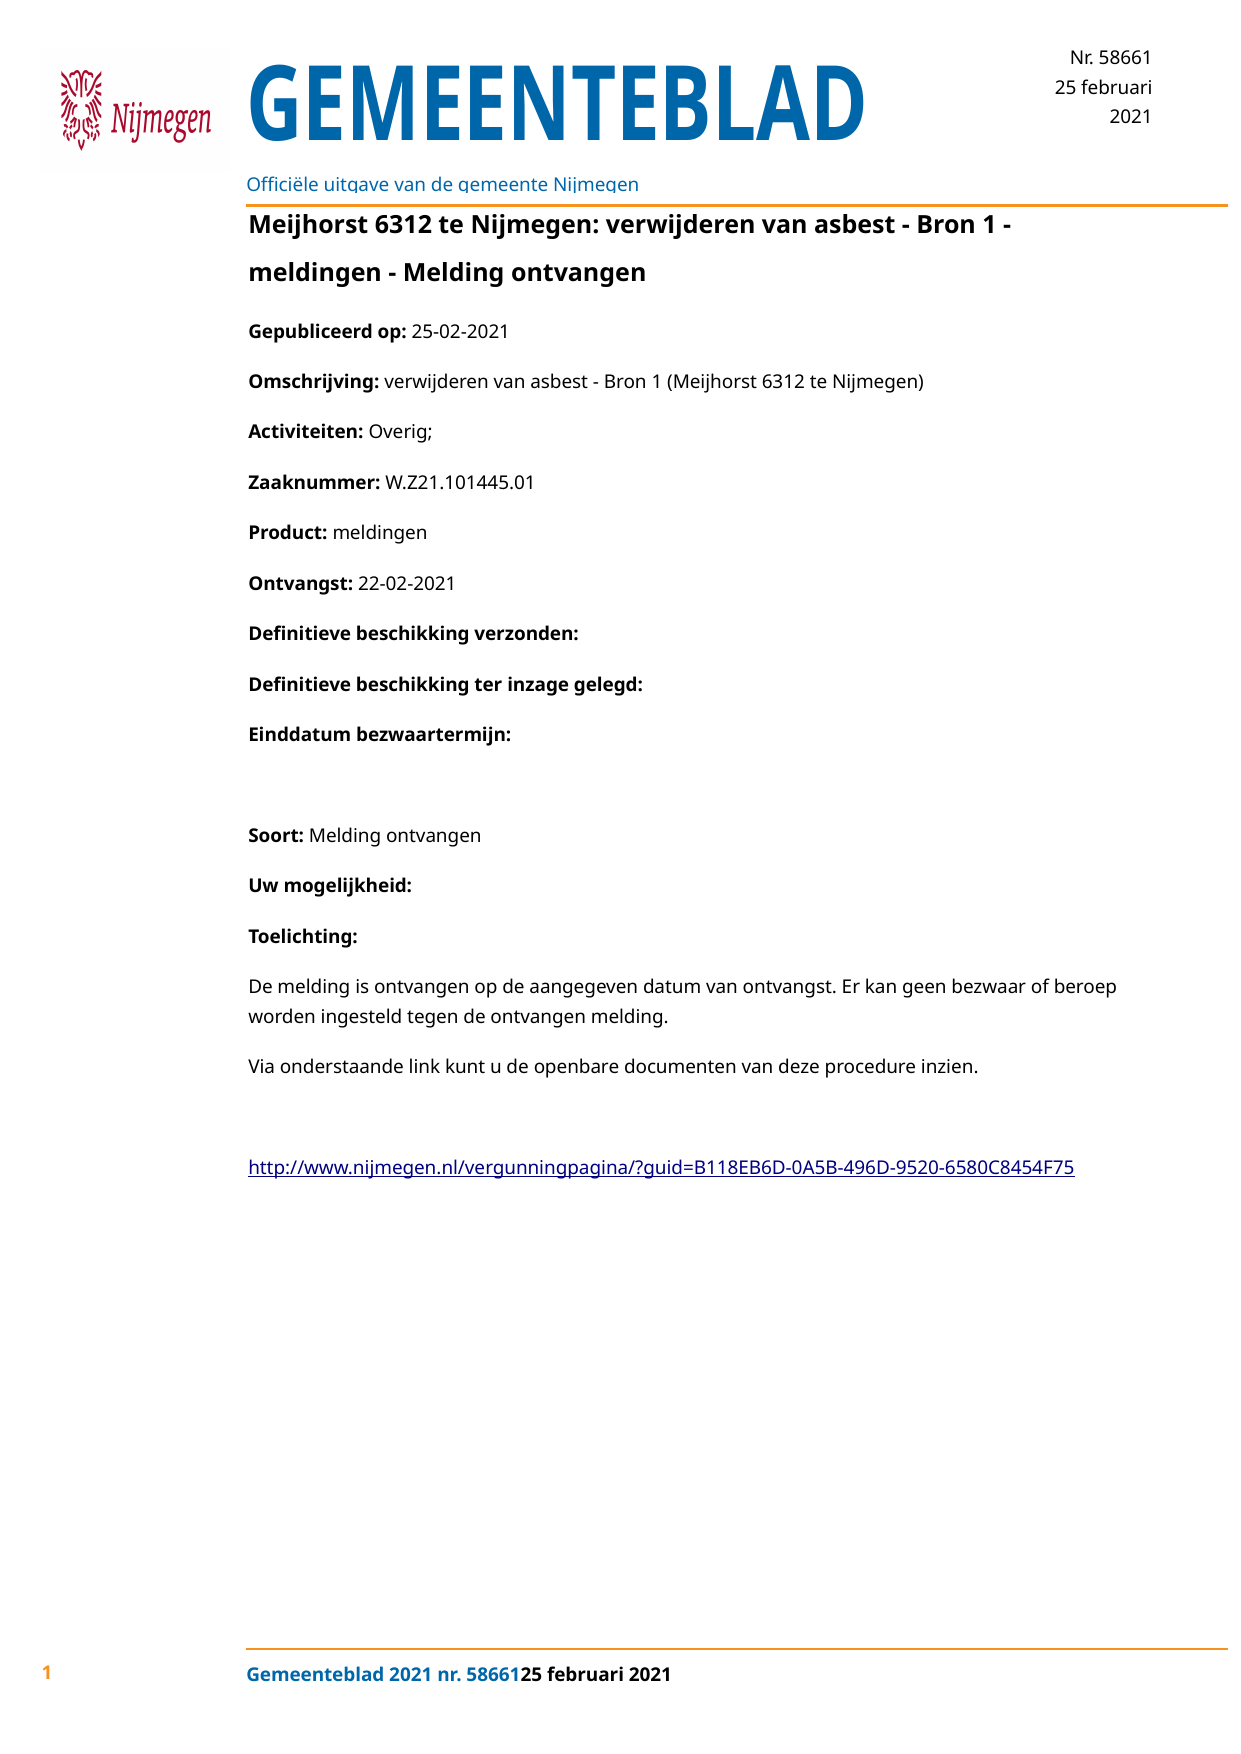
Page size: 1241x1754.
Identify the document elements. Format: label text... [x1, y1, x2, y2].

text Ontvangst: 22-02-2021 [248, 570, 1152, 596]
text Soort: Melding ontvangen [248, 822, 1152, 848]
text Gepubliceerd op: 25-02-2021 [248, 318, 1152, 344]
text Meijhorst 6312 te Nijmegen: verwijderen van asbest - Bron 1 - meldingen - Melding ontvangen [248, 207, 1152, 288]
text Activiteiten: Overig; [248, 419, 1152, 444]
text De melding is ontvangen op de aangegeven datum van ontvangst. Er kan geen bezwaar of beroep worden ingesteld tegen de ontvangen melding. [248, 973, 1152, 1029]
picture [41, 47, 231, 172]
text Omschrijving: verwijderen van asbest - Bron 1 (Meijhorst 6312 te Nijmegen) [248, 368, 1152, 394]
text Product: meldingen [248, 519, 1152, 545]
text Toelichting: [248, 923, 1152, 949]
text Via onderstaande link kunt u de openbare documenten van deze procedure inzien. [248, 1053, 1152, 1079]
text Definitieve beschikking verzonden: [248, 620, 1152, 646]
text Uw mogelijkheid: [248, 872, 1152, 898]
text http://www.nijmegen.nl/vergunningpagina/?guid=B118EB6D-0A5B-496D-9520-6580C8454F75 [248, 1154, 1152, 1180]
text Zaaknummer: W.Z21.101445.01 [248, 469, 1152, 495]
text Definitieve beschikking ter inzage gelegd: [248, 671, 1152, 697]
text Einddatum bezwaartermijn: [248, 721, 1152, 747]
